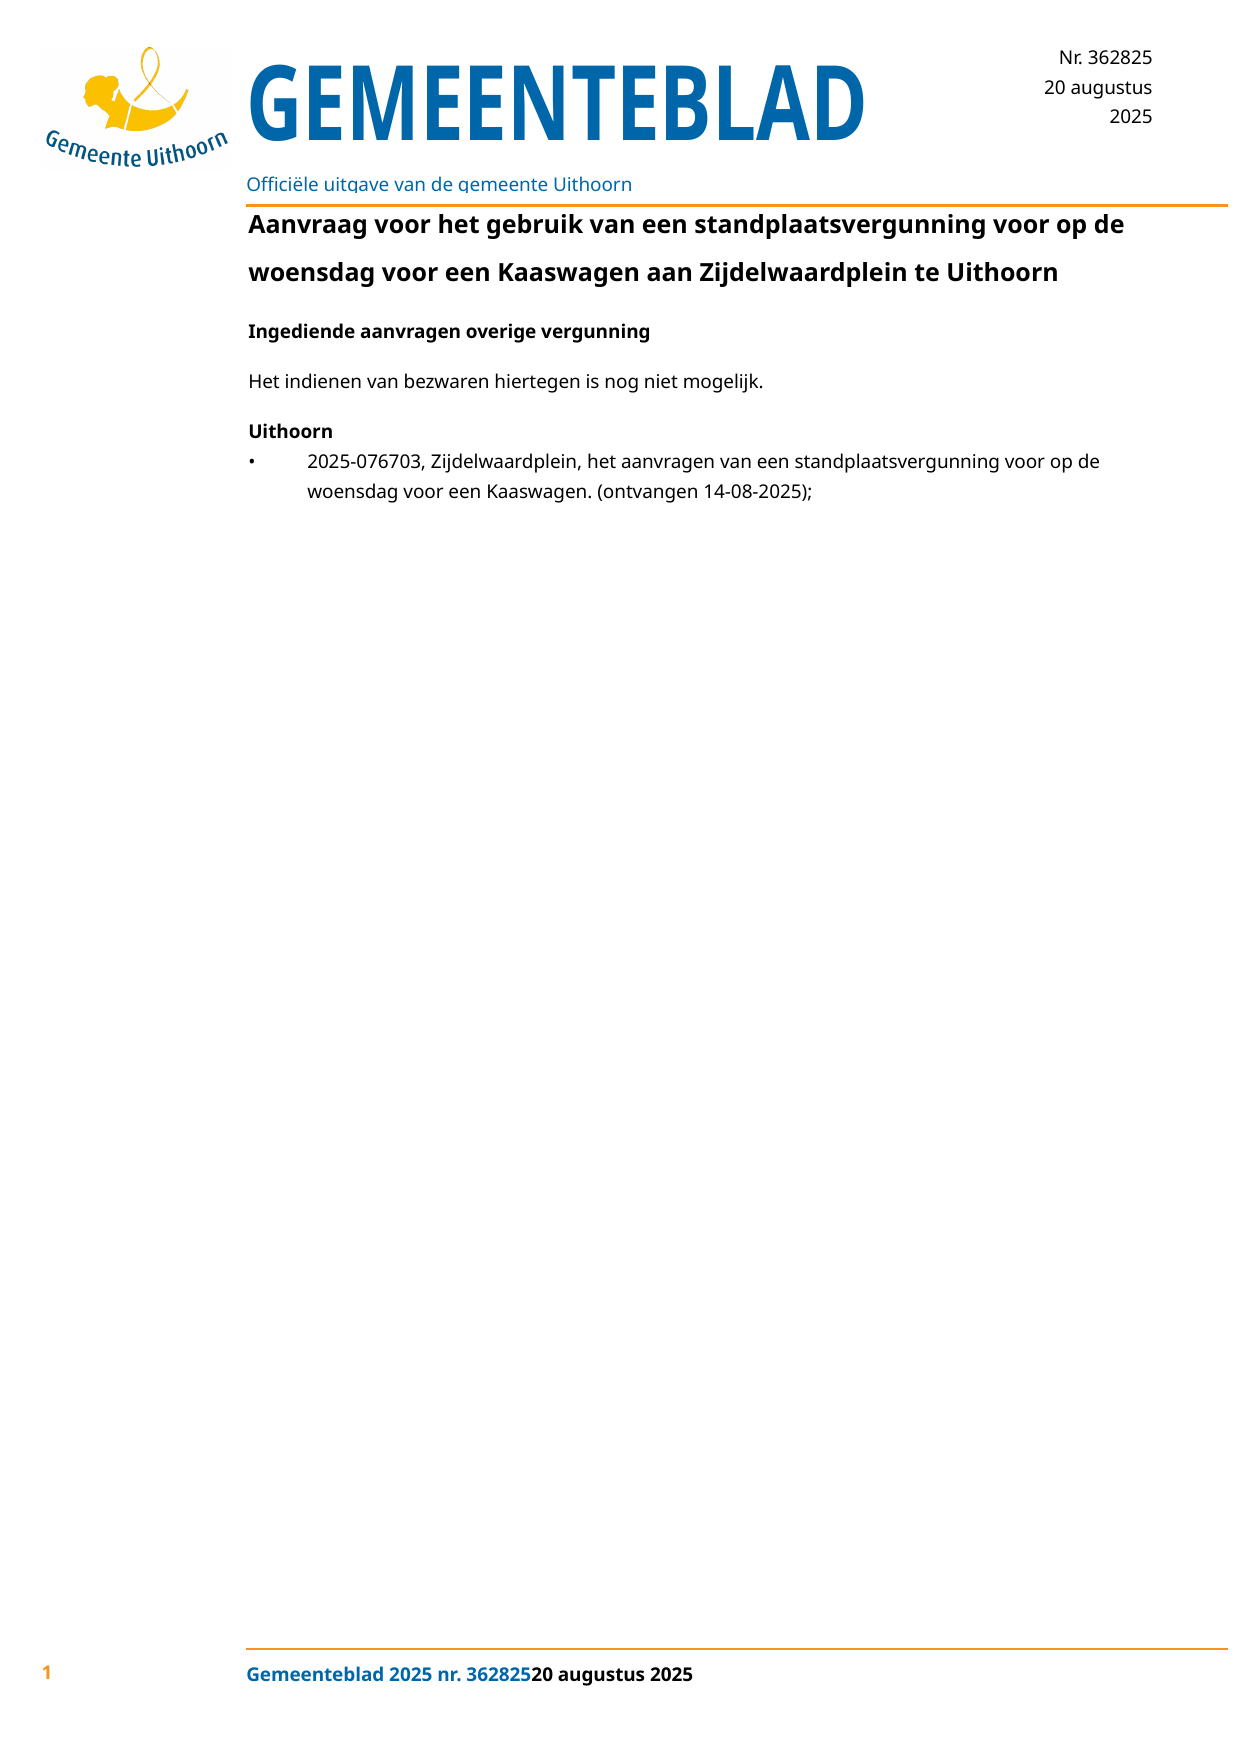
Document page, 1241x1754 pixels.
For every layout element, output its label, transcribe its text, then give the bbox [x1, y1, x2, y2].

list 2025-076703, Zijdelwaardplein, het aanvragen van een standplaatsvergunning voor op de woensdag voor een Kaaswagen. (ontvangen 14-08-2025); [248, 448, 1152, 504]
text Uithoorn [248, 419, 1152, 444]
text Aanvraag voor het gebruik van een standplaatsvergunning voor op de woensdag voor een Kaaswagen aan Zijdelwaardplein te Uithoorn [248, 207, 1152, 288]
text Het indienen van bezwaren hiertegen is nog niet mogelijk. [248, 368, 1152, 394]
text Ingediende aanvragen overige vergunning [248, 318, 1152, 344]
picture [41, 47, 231, 172]
